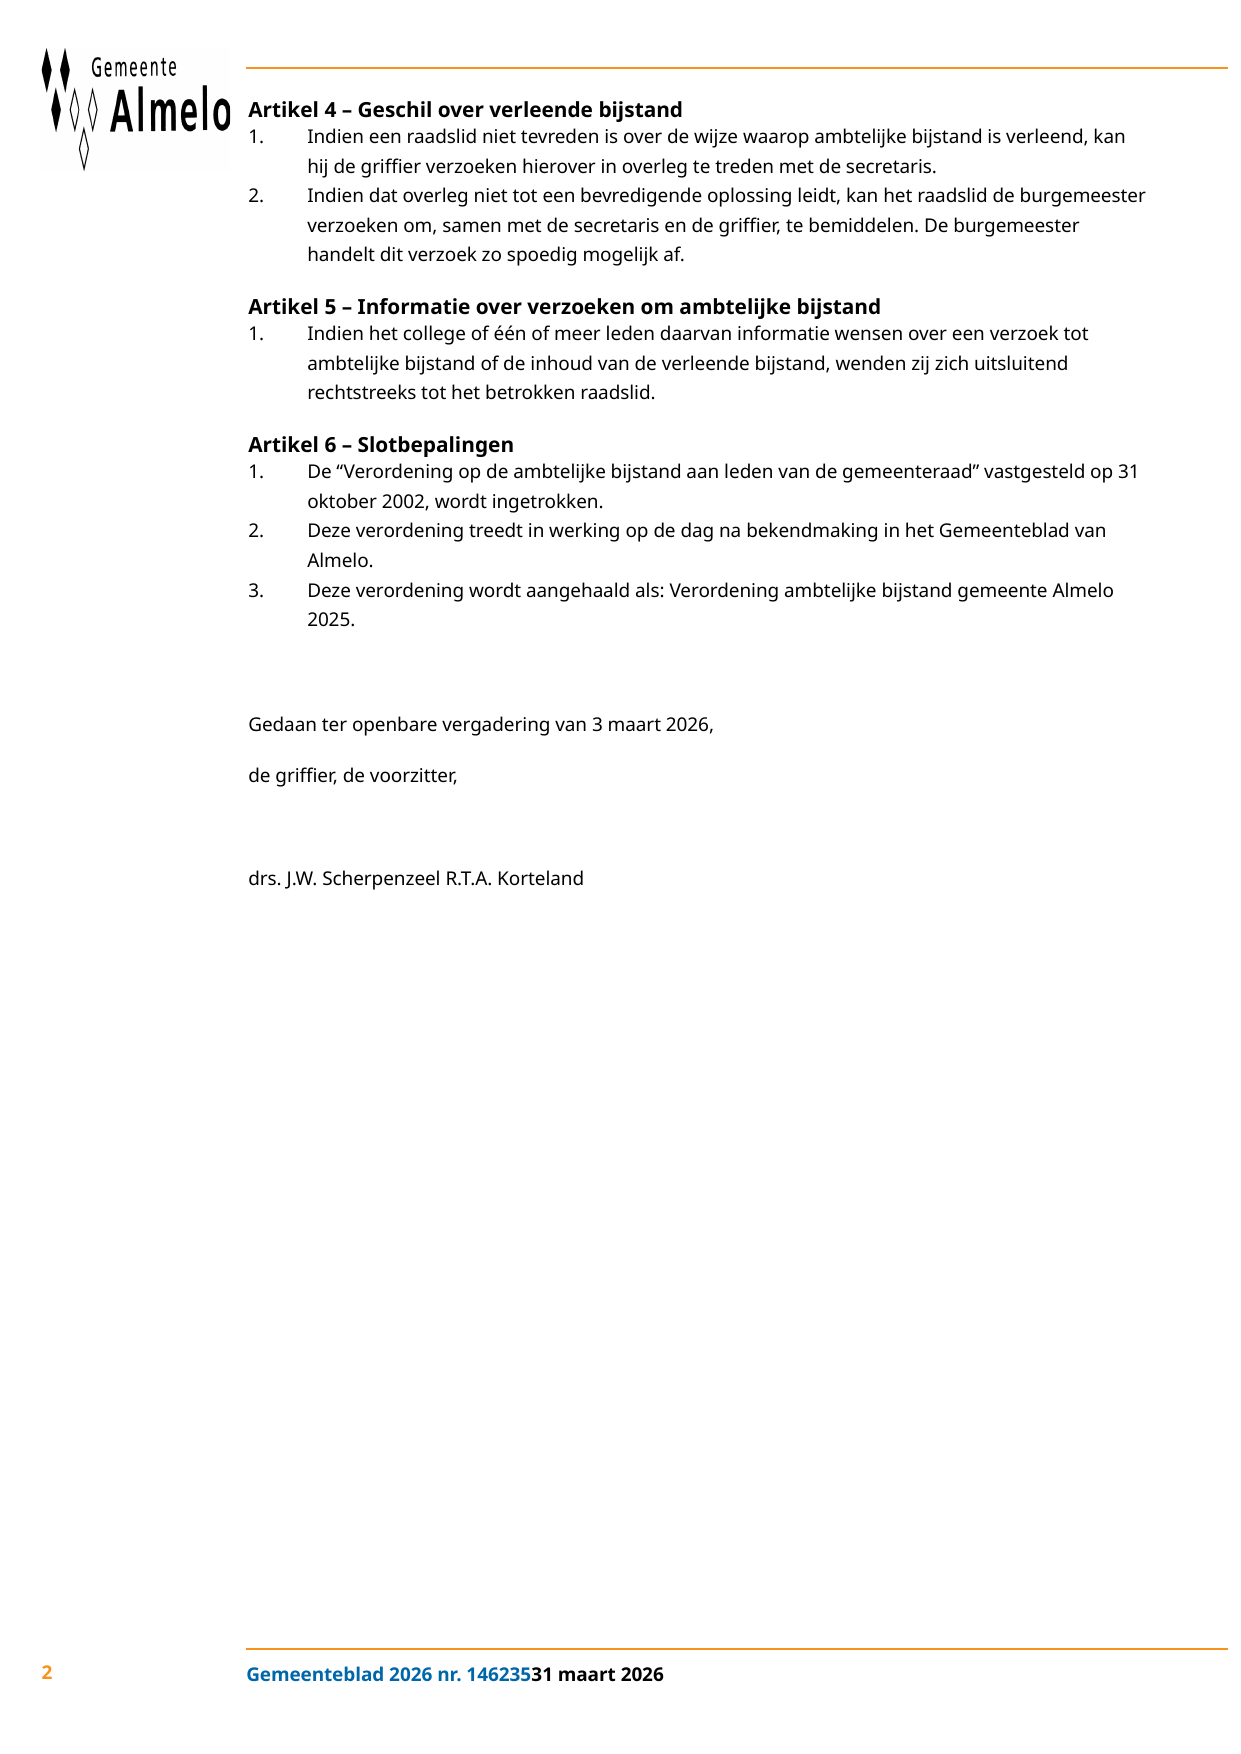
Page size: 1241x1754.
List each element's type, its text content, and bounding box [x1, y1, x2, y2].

text Artikel 4 – Geschil over verleende bijstand [248, 95, 1152, 123]
text Artikel 5 – Informatie over verzoeken om ambtelijke bijstand [248, 292, 1152, 320]
list Deze verordening treedt in werking op de dag na bekendmaking in het Gemeenteblad van Almelo. [248, 518, 1152, 573]
picture [41, 47, 231, 172]
list Deze verordening wordt aangehaald als: Verordening ambtelijke bijstand gemeente Almelo 2025. [248, 577, 1152, 632]
list Indien een raadslid niet tevreden is over de wijze waarop ambtelijke bijstand is verleend, kan hij de griffier verzoeken hierover in overleg te treden met de secretaris. [248, 123, 1152, 178]
text Artikel 6 – Slotbepalingen [248, 430, 1152, 458]
list Indien het college of één of meer leden daarvan informatie wensen over een verzoek tot ambtelijke bijstand of de inhoud van de verleende bijstand, wenden zij zich uitsluitend rechtstreeks tot het betrokken raadslid. [248, 320, 1152, 405]
text de griffier, de voorzitter, [248, 763, 1152, 788]
text Gedaan ter openbare vergadering van 3 maart 2026, [248, 711, 1152, 737]
list Indien dat overleg niet tot een bevredigende oplossing leidt, kan het raadslid de burgemeester verzoeken om, samen met de secretaris en de griffier, te bemiddelen. De burgemeester handelt dit verzoek zo spoedig mogelijk af. [248, 182, 1152, 267]
list De “Verordening op de ambtelijke bijstand aan leden van de gemeenteraad” vastgesteld op 31 oktober 2002, wordt ingetrokken. [248, 458, 1152, 514]
text drs. J.W. Scherpenzeel R.T.A. Korteland [248, 866, 1152, 891]
